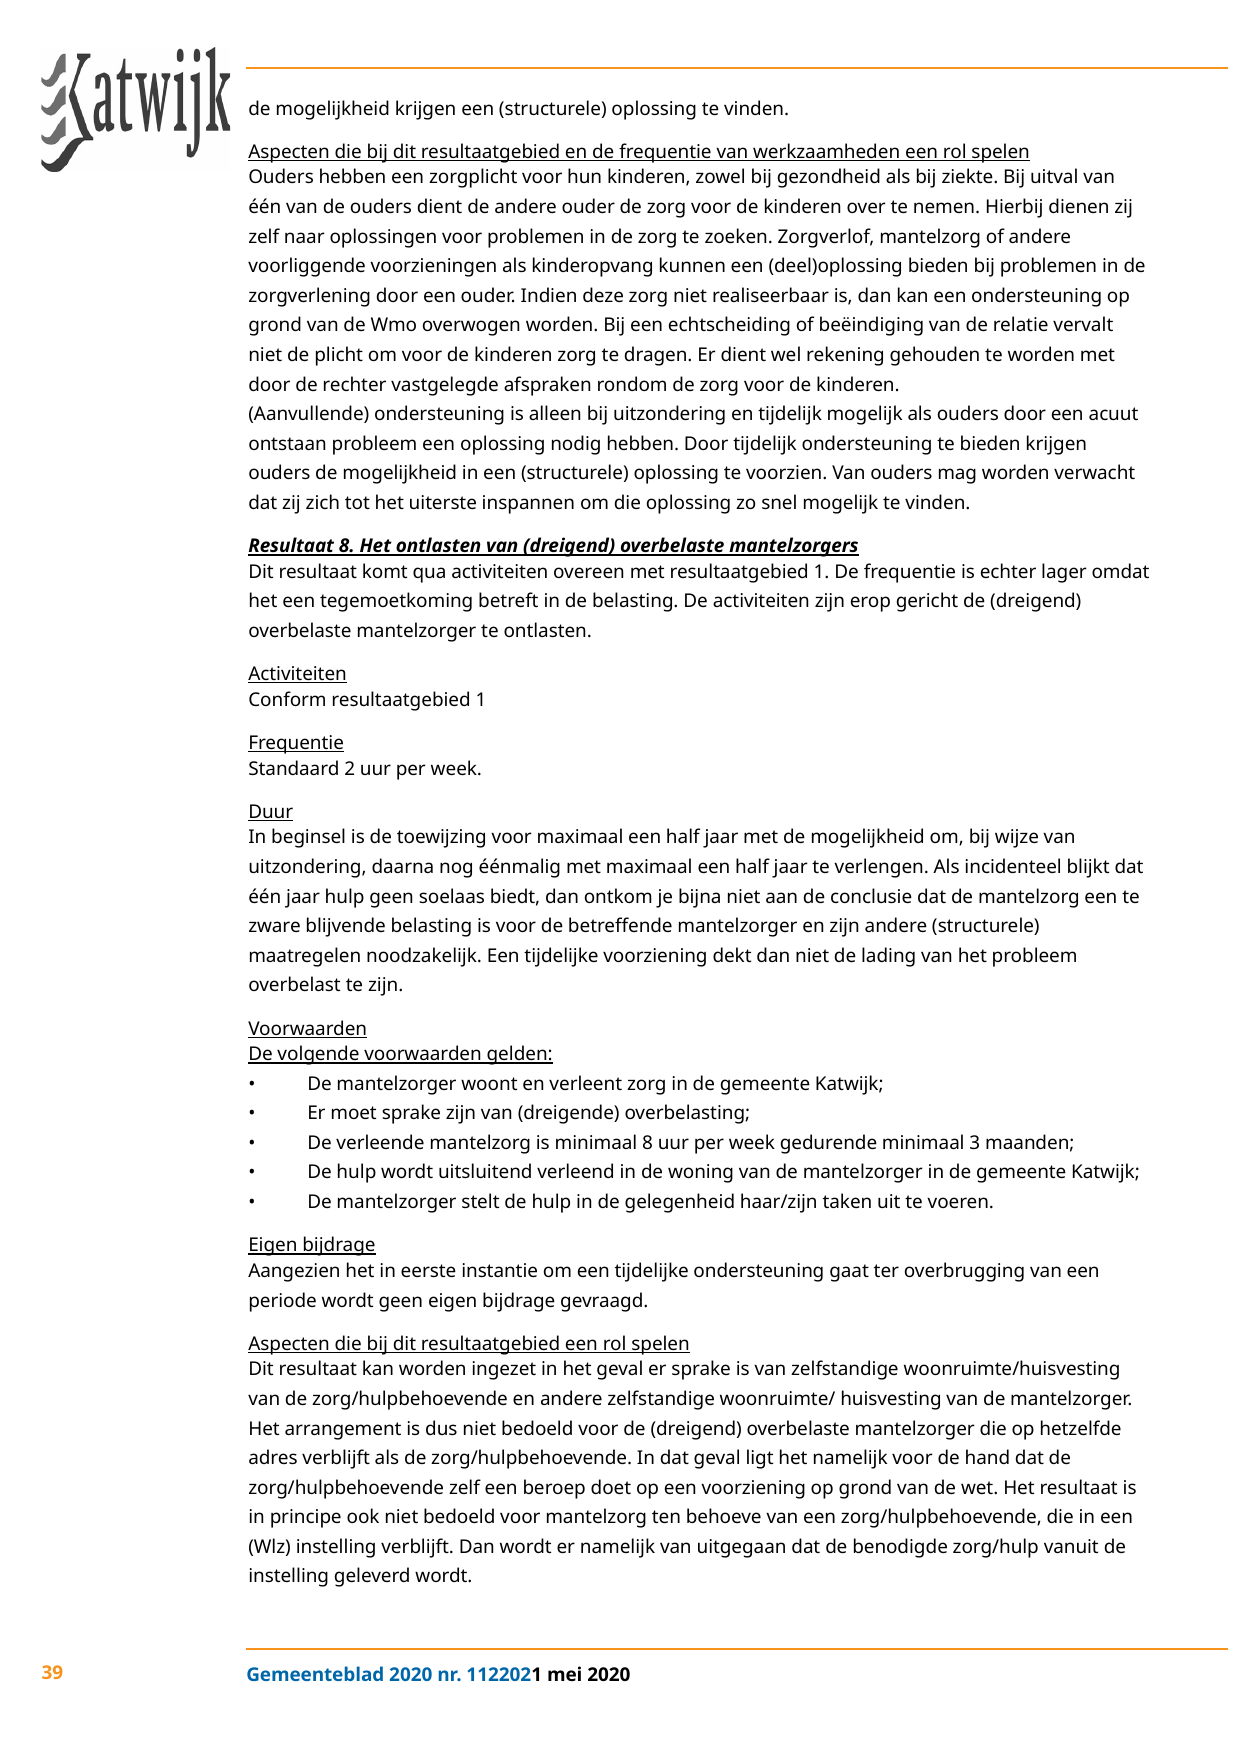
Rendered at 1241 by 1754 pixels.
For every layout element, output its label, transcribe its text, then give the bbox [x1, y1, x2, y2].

text Frequentie [248, 729, 1152, 755]
text Resultaat 8. Het ontlasten van (dreigend) overbelaste mantelzorgers [248, 532, 1152, 558]
text Activiteiten [248, 660, 1152, 686]
text Eigen bijdrage [248, 1231, 1152, 1257]
text De volgende voorwaarden gelden: [248, 1040, 1152, 1066]
list De verleende mantelzorg is minimaal 8 uur per week gedurende minimaal 3 maanden; [248, 1129, 1152, 1155]
text Aangezien het in eerste instantie om een tijdelijke ondersteuning gaat ter overbrugging van een periode wordt geen eigen bijdrage gevraagd. [248, 1257, 1152, 1312]
text Voorwaarden [248, 1015, 1152, 1040]
list De hulp wordt uitsluitend verleend in de woning van de mantelzorger in de gemeente Katwijk; [248, 1159, 1152, 1184]
list De mantelzorger stelt de hulp in de gelegenheid haar/zijn taken uit te voeren. [248, 1188, 1152, 1214]
text Duur [248, 798, 1152, 824]
text In beginsel is de toewijzing voor maximaal een half jaar met de mogelijkheid om, bij wijze van uitzondering, daarna nog éénmalig met maximaal een half jaar te verlengen. Als incidenteel blijkt dat één jaar hulp geen soelaas biedt, dan ontkom je bijna niet aan de conclusie dat de mantelzorg een te zware blijvende belasting is voor de betreffende mantelzorger en zijn andere (structurele) maatregelen noodzakelijk. Een tijdelijke voorziening dekt dan niet de lading van het probleem overbelast te zijn. [248, 824, 1152, 997]
text Aspecten die bij dit resultaatgebied een rol spelen [248, 1330, 1152, 1356]
picture [41, 47, 231, 172]
text de mogelijkheid krijgen een (structurele) oplossing te vinden. [248, 95, 1152, 121]
text Dit resultaat kan worden ingezet in het geval er sprake is van zelfstandige woonruimte/huisvesting van de zorg/hulpbehoevende en andere zelfstandige woonruimte/ huisvesting van de mantelzorger. Het arrangement is dus niet bedoeld voor de (dreigend) overbelaste mantelzorger die op hetzelfde adres verblijft als de zorg/hulpbehoevende. In dat geval ligt het namelijk voor de hand dat de zorg/hulpbehoevende zelf een beroep doet op een voorziening op grond van de wet. Het resultaat is in principe ook niet bedoeld voor mantelzorg ten behoeve van een zorg/hulpbehoevende, die in een (Wlz) instelling verblijft. Dan wordt er namelijk van uitgegaan dat de benodigde zorg/hulp vanuit de instelling geleverd wordt. [248, 1356, 1152, 1588]
text Ouders hebben een zorgplicht voor hun kinderen, zowel bij gezondheid als bij ziekte. Bij uitval van één van de ouders dient de andere ouder de zorg voor de kinderen over te nemen. Hierbij dienen zij zelf naar oplossingen voor problemen in de zorg te zoeken. Zorgverlof, mantelzorg of andere voorliggende voorzieningen als kinderopvang kunnen een (deel)oplossing bieden bij problemen in de zorgverlening door een ouder. Indien deze zorg niet realiseerbaar is, dan kan een ondersteuning op grond van de Wmo overwogen worden. Bij een echtscheiding of beëindiging van de relatie vervalt niet de plicht om voor de kinderen zorg te dragen. Er dient wel rekening gehouden te worden met door de rechter vastgelegde afspraken rondom de zorg voor de kinderen. [248, 164, 1152, 396]
text Standaard 2 uur per week. [248, 755, 1152, 781]
list De mantelzorger woont en verleent zorg in de gemeente Katwijk; [248, 1070, 1152, 1096]
text Conform resultaatgebied 1 [248, 686, 1152, 712]
list Er moet sprake zijn van (dreigende) overbelasting; [248, 1099, 1152, 1125]
text Dit resultaat komt qua activiteiten overeen met resultaatgebied 1. De frequentie is echter lager omdat het een tegemoetkoming betreft in de belasting. De activiteiten zijn erop gericht de (dreigend) overbelaste mantelzorger te ontlasten. [248, 558, 1152, 643]
text (Aanvullende) ondersteuning is alleen bij uitzondering en tijdelijk mogelijk als ouders door een acuut ontstaan probleem een oplossing nodig hebben. Door tijdelijk ondersteuning te bieden krijgen ouders de mogelijkheid in een (structurele) oplossing te voorzien. Van ouders mag worden verwacht dat zij zich tot het uiterste inspannen om die oplossing zo snel mogelijk te vinden. [248, 400, 1152, 515]
text Aspecten die bij dit resultaatgebied en de frequentie van werkzaamheden een rol spelen [248, 138, 1152, 164]
